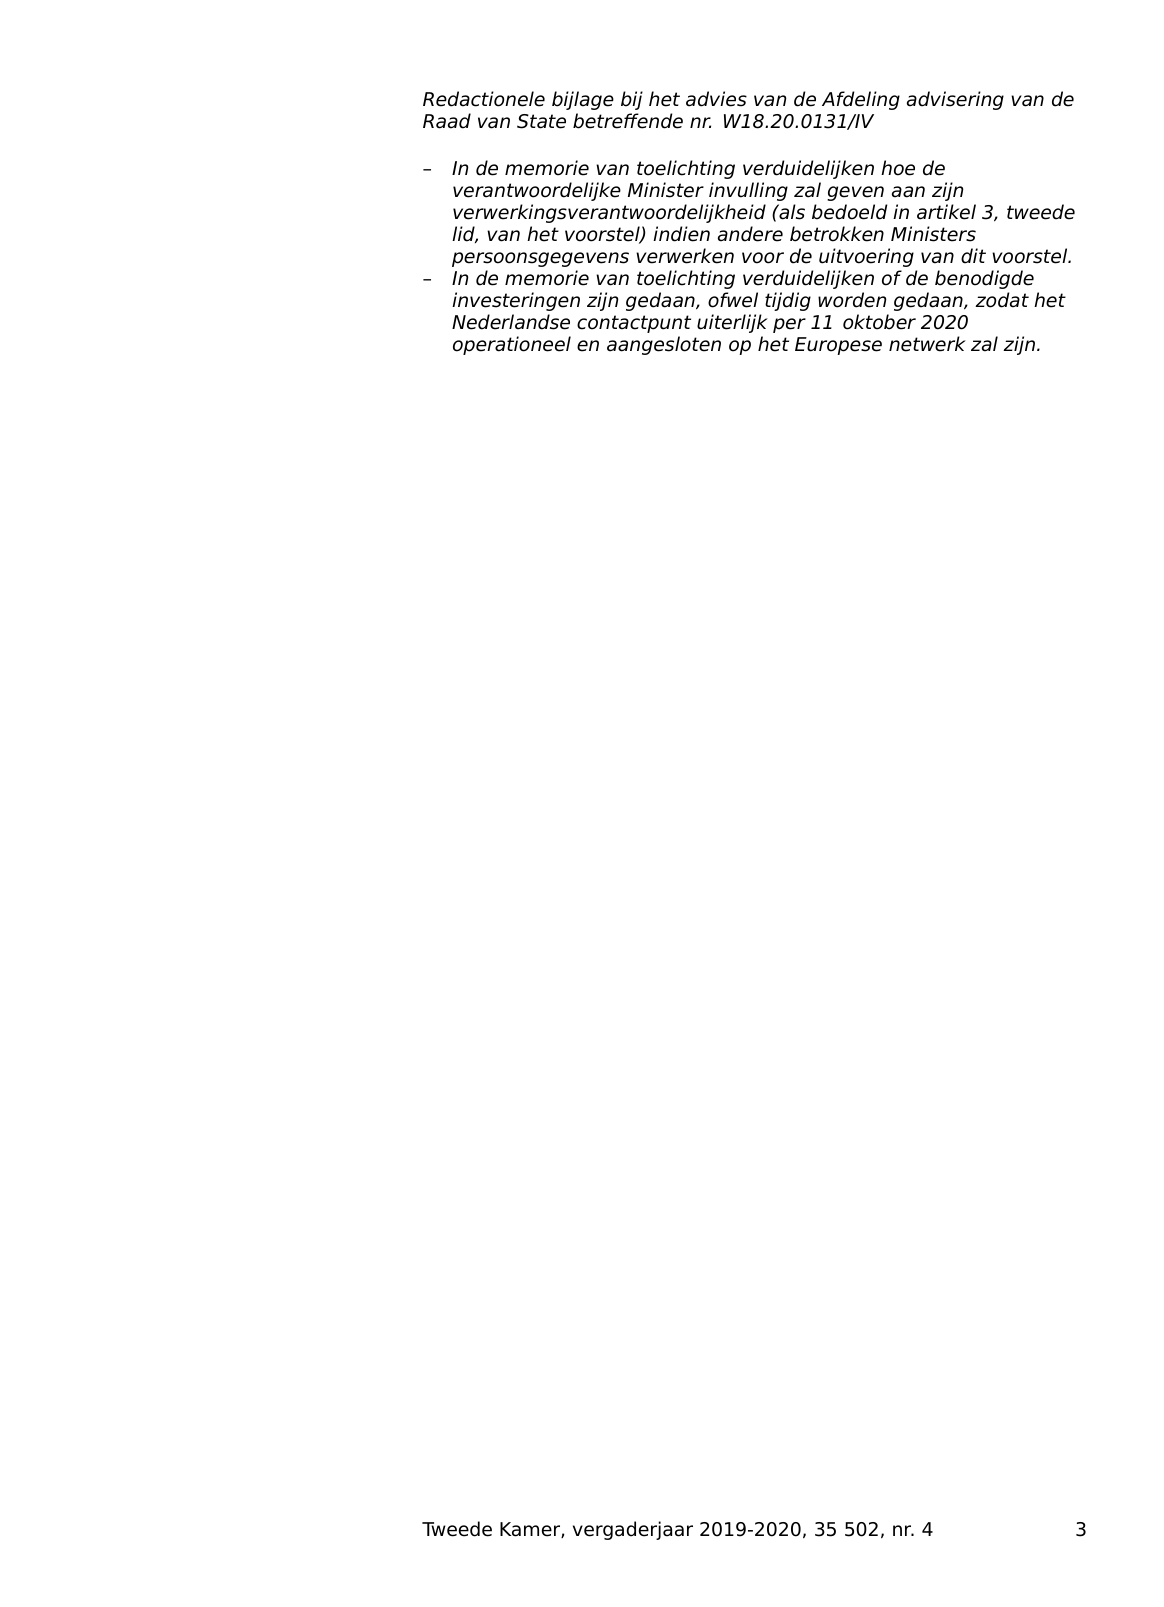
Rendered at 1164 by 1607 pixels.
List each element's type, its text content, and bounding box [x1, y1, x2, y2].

text – In de memorie van toelichting verduidelijken of de benodigde investeringen zijn gedaan, ofwel tijdig worden gedaan, zodat het Nederlandse contactpunt uiterlijk per 11 oktober 2020 operationeel en aangesloten op het Europese netwerk zal zijn. [422, 268, 1087, 356]
text – In de memorie van toelichting verduidelijken hoe de verantwoordelijke Minister invulling zal geven aan zijn verwerkingsverantwoordelijkheid (als bedoeld in artikel 3, tweede lid, van het voorstel) indien andere betrokken Ministers persoonsgegevens verwerken voor de uitvoering van dit voorstel. [422, 158, 1087, 268]
subtitle Redactionele bijlage bij het advies van de Afdeling advisering van de Raad van State betreffende nr. W18.20.0131/IV [77, 89, 1087, 133]
